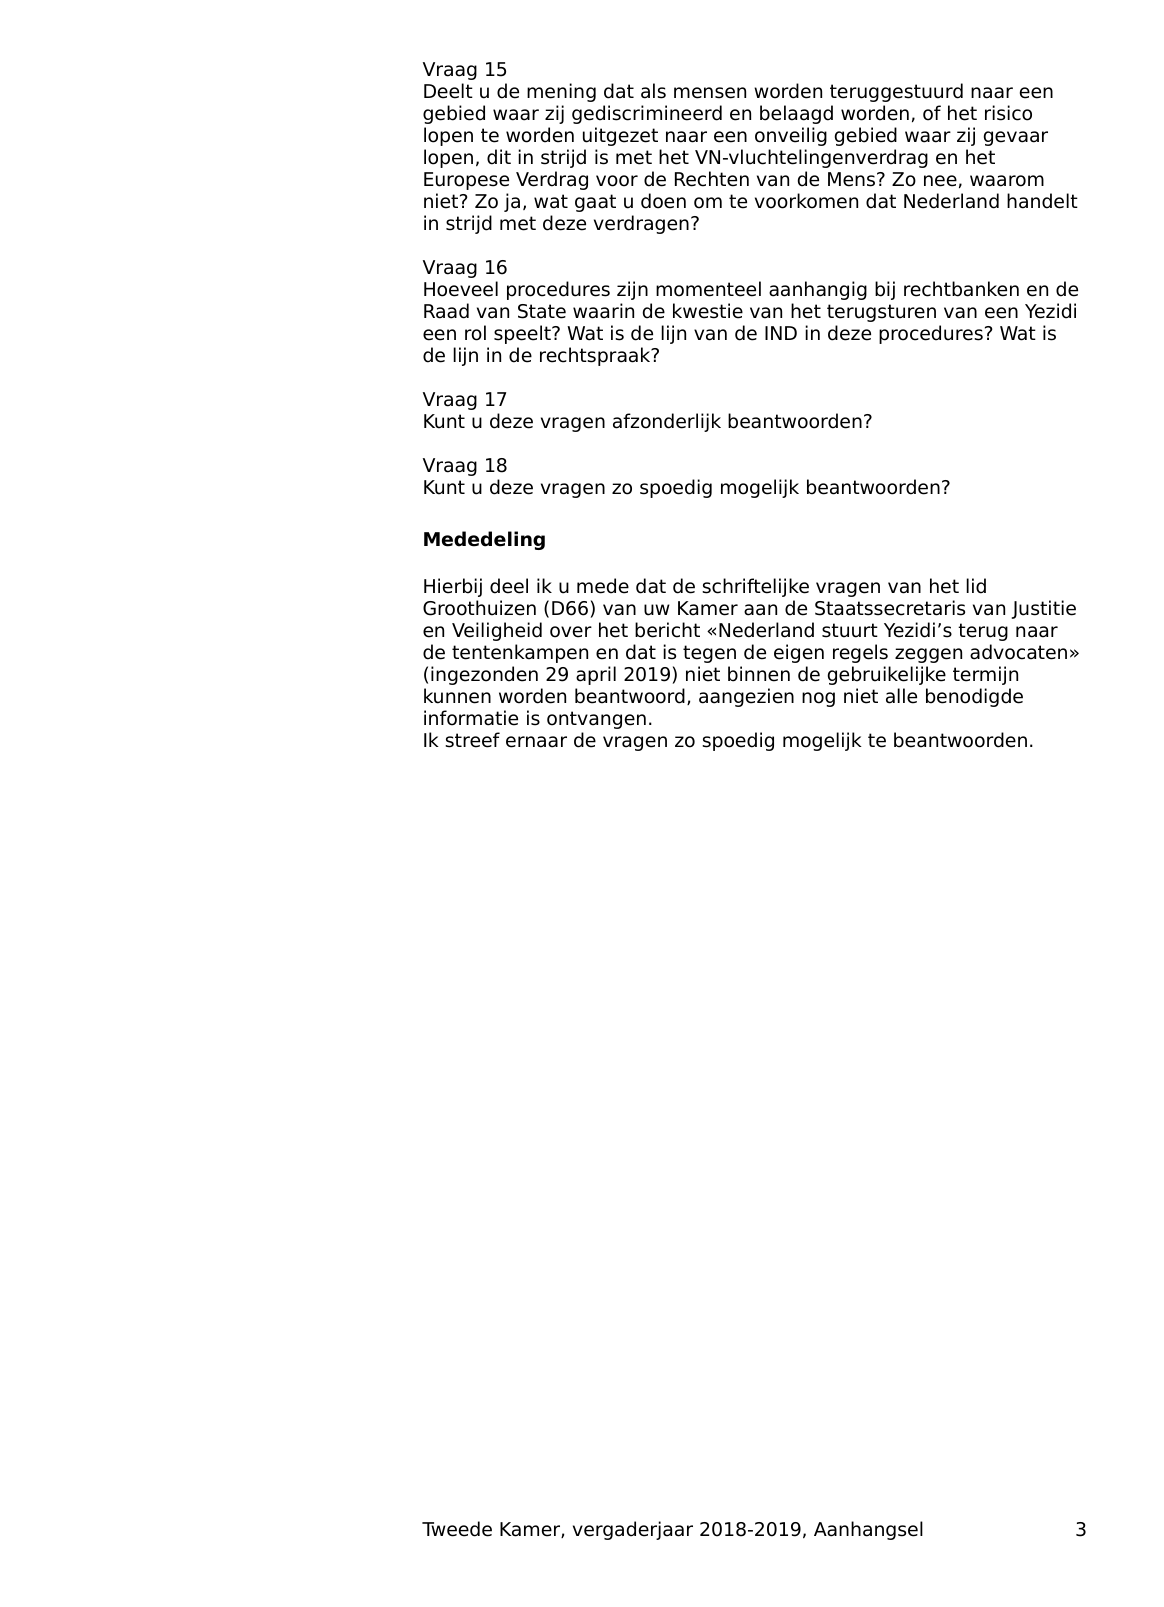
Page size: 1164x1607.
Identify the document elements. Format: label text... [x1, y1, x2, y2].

text Vraag 16 [422, 257, 1087, 279]
text Vraag 15 [422, 59, 1087, 81]
text Vraag 18 [422, 455, 1087, 477]
text Hierbij deel ik u mede dat de schriftelijke vragen van het lid Groothuizen (D66) van uw Kamer aan de Staatssecretaris van Justitie en Veiligheid over het bericht «Nederland stuurt Yezidi’s terug naar de tentenkampen en dat is tegen de eigen regels zeggen advocaten» (ingezonden 29 april 2019) niet binnen de gebruikelijke termijn kunnen worden beantwoord, aangezien nog niet alle benodigde informatie is ontvangen. [422, 576, 1087, 730]
text Kunt u deze vragen zo spoedig mogelijk beantwoorden? [422, 477, 1087, 499]
text Deelt u de mening dat als mensen worden teruggestuurd naar een gebied waar zij gediscrimineerd en belaagd worden, of het risico lopen te worden uitgezet naar een onveilig gebied waar zij gevaar lopen, dit in strijd is met het VN-vluchtelingenverdrag en het Europese Verdrag voor de Rechten van de Mens? Zo nee, waarom niet? Zo ja, wat gaat u doen om te voorkomen dat Nederland handelt in strijd met deze verdragen? [422, 81, 1087, 235]
text Hoeveel procedures zijn momenteel aanhangig bij rechtbanken en de Raad van State waarin de kwestie van het terugsturen van een Yezidi een rol speelt? Wat is de lijn van de IND in deze procedures? Wat is de lijn in de rechtspraak? [422, 279, 1087, 367]
text Ik streef ernaar de vragen zo spoedig mogelijk te beantwoorden. [422, 730, 1087, 752]
text Vraag 17 [422, 389, 1087, 411]
subtitle Mededeling [422, 529, 1087, 551]
text Kunt u deze vragen afzonderlijk beantwoorden? [422, 411, 1087, 433]
